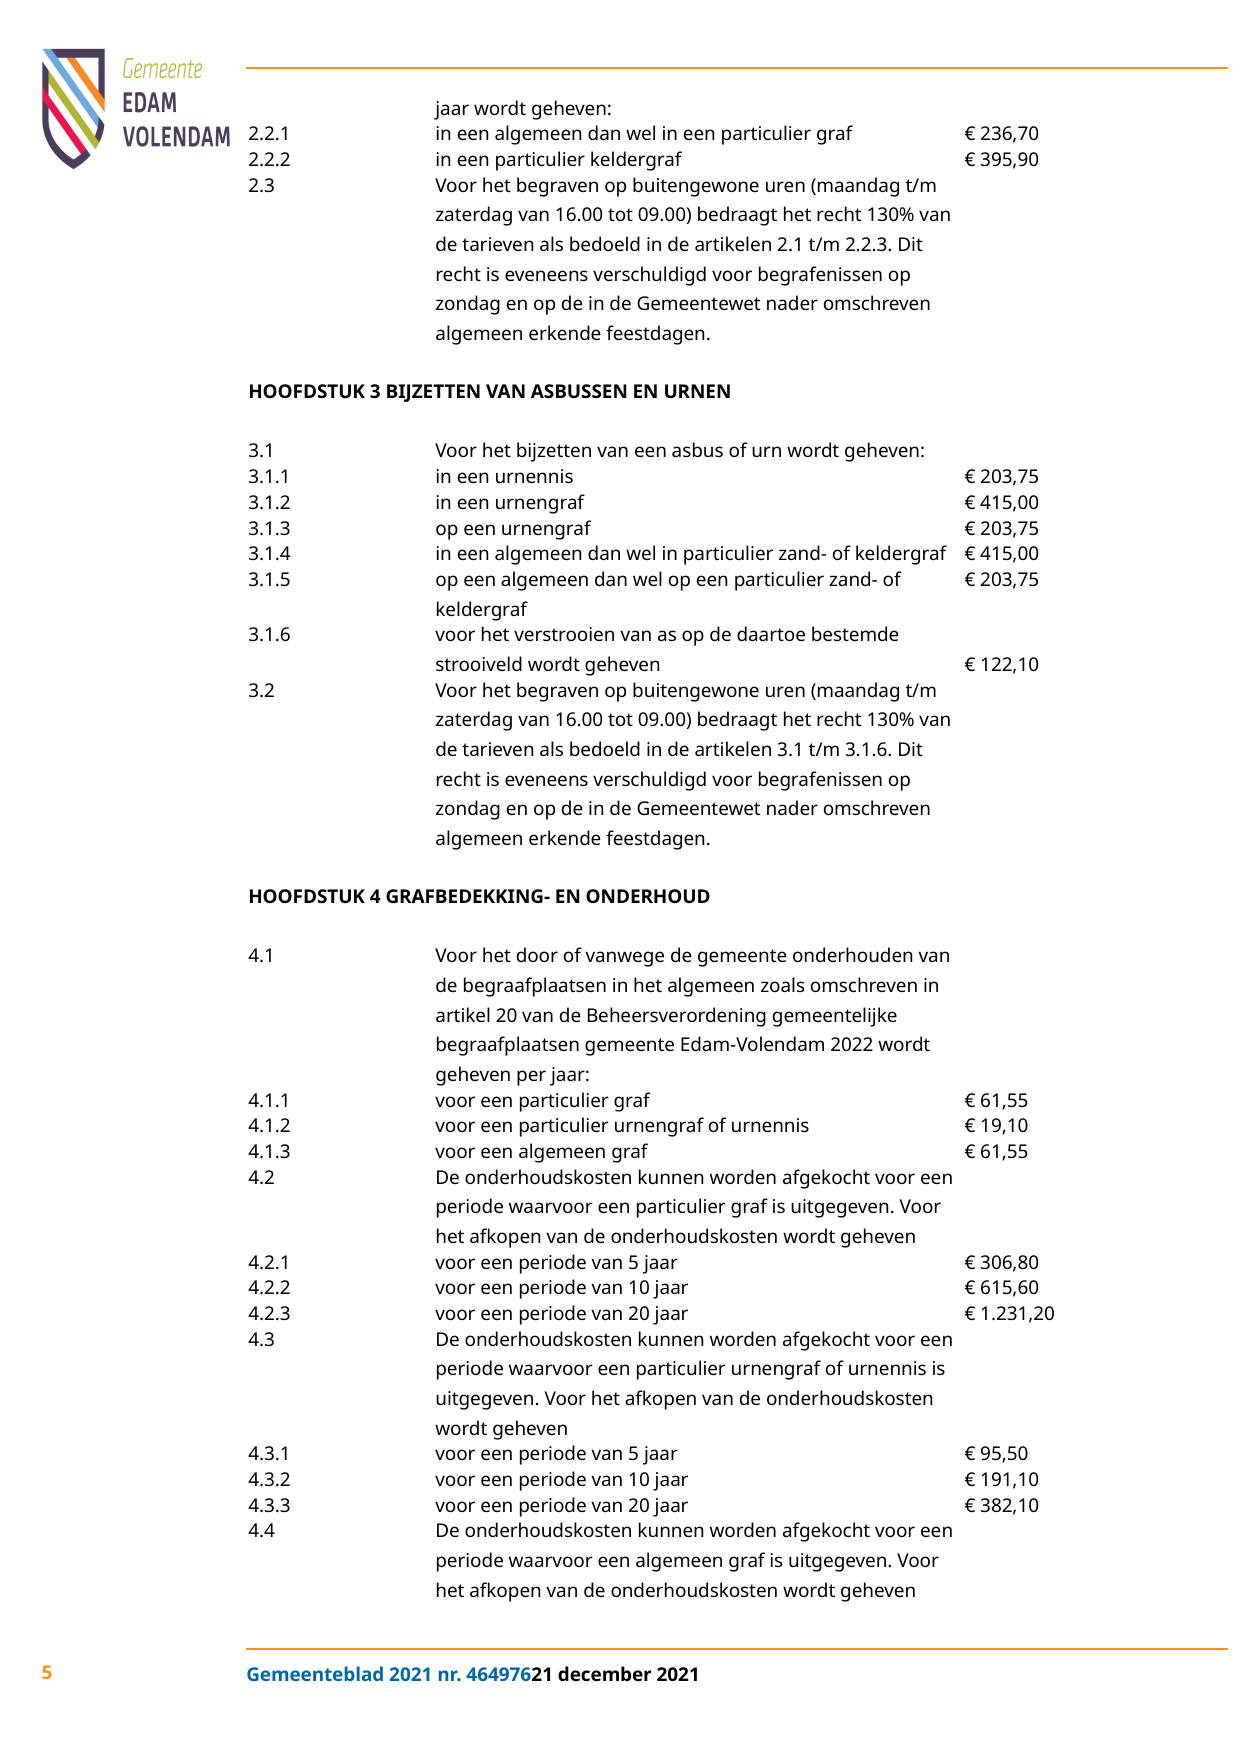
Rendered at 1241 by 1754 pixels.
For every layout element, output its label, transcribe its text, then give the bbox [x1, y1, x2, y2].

table_cell € 395,90 [964, 146, 1152, 172]
table_cell voor een periode van 20 jaar [435, 1492, 964, 1518]
table_cell 4.3 [248, 1326, 435, 1441]
table_cell 4.3.1 [248, 1441, 435, 1466]
table_cell 4.4 [248, 1518, 435, 1603]
table_cell € 203,75 [964, 566, 1152, 622]
table_cell 2.3 [248, 172, 435, 346]
table_cell Voor het begraven op buitengewone uren (maandag t/m zaterdag van 16.00 tot 09.00) bedraagt het recht 130% van de tarieven als bedoeld in de artikelen 3.1 t/m 3.1.6. Dit recht is eveneens verschuldigd voor begrafenissen op zondag en op de in de Gemeentewet nader omschreven algemeen erkende feestdagen. [435, 677, 964, 851]
table_cell [964, 1164, 1152, 1249]
table_cell De onderhoudskosten kunnen worden afgekocht voor een periode waarvoor een particulier graf is uitgegeven. Voor het afkopen van de onderhoudskosten wordt geheven [435, 1164, 964, 1249]
table_cell op een algemeen dan wel op een particulier zand- of keldergraf [435, 566, 964, 622]
table_cell 3.1.5 [248, 566, 435, 622]
table_cell De onderhoudskosten kunnen worden afgekocht voor een periode waarvoor een particulier urnengraf of urnennis is uitgegeven. Voor het afkopen van de onderhoudskosten wordt geheven [435, 1326, 964, 1441]
table_cell voor een periode van 10 jaar [435, 1275, 964, 1300]
table_cell € 1.231,20 [964, 1300, 1152, 1326]
table_cell 4.3.2 [248, 1466, 435, 1492]
table_cell [964, 172, 1152, 346]
table_header Voor het door of vanwege de gemeente onderhouden van de begraafplaatsen in het algemeen zoals omschreven in artikel 20 van de Beheersverordening gemeentelijke begraafplaatsen gemeente Edam-Volendam 2022 wordt geheven per jaar: [435, 943, 964, 1087]
table_cell [964, 1326, 1152, 1441]
table_cell [248, 95, 435, 121]
table_cell voor een periode van 5 jaar [435, 1441, 964, 1466]
table_header 3.1 [248, 438, 435, 463]
table_cell in een urnennis [435, 464, 964, 489]
table_cell 4.3.3 [248, 1492, 435, 1518]
table_cell 4.1.1 [248, 1087, 435, 1112]
table_header [964, 438, 1152, 463]
table_cell De onderhoudskosten kunnen worden afgekocht voor een periode waarvoor een algemeen graf is uitgegeven. Voor het afkopen van de onderhoudskosten wordt geheven [435, 1518, 964, 1603]
table_cell 3.1.2 [248, 489, 435, 515]
table_cell in een algemeen dan wel in particulier zand- of keldergraf [435, 541, 964, 566]
table_cell voor een particulier graf [435, 1087, 964, 1112]
table_cell € 61,55 [964, 1138, 1152, 1164]
table_cell 3.1.4 [248, 541, 435, 566]
table_cell € 415,00 [964, 489, 1152, 515]
table_cell 4.1.3 [248, 1138, 435, 1164]
table_cell in een algemeen dan wel in een particulier graf [435, 121, 964, 146]
table_cell 2.2.2 [248, 146, 435, 172]
table_cell voor een particulier urnengraf of urnennis [435, 1113, 964, 1138]
table_cell 4.2.1 [248, 1249, 435, 1274]
table_cell op een urnengraf [435, 515, 964, 541]
table_cell voor een algemeen graf [435, 1138, 964, 1164]
text HOOFDSTUK 4 GRAFBEDEKKING- EN ONDERHOUD [248, 883, 1152, 909]
table_cell [964, 1518, 1152, 1603]
picture [41, 47, 231, 172]
table_cell in een urnengraf [435, 489, 964, 515]
table_cell in een particulier keldergraf [435, 146, 964, 172]
table_cell € 19,10 [964, 1113, 1152, 1138]
table_cell [964, 677, 1152, 851]
table_cell € 95,50 [964, 1441, 1152, 1466]
table_cell Voor het begraven op buitengewone uren (maandag t/m zaterdag van 16.00 tot 09.00) bedraagt het recht 130% van de tarieven als bedoeld in de artikelen 2.1 t/m 2.2.3. Dit recht is eveneens verschuldigd voor begrafenissen op zondag en op de in de Gemeentewet nader omschreven algemeen erkende feestdagen. [435, 172, 964, 346]
text HOOFDSTUK 3 BIJZETTEN VAN ASBUSSEN EN URNEN [248, 378, 1152, 404]
table_cell 3.1.1 [248, 464, 435, 489]
table_cell 4.2.2 [248, 1275, 435, 1300]
table_cell 3.1.6 [248, 622, 435, 677]
table_cell jaar wordt geheven: [435, 95, 964, 121]
table_cell [964, 95, 1152, 121]
table_cell € 415,00 [964, 541, 1152, 566]
table_cell 4.1.2 [248, 1113, 435, 1138]
table_cell voor een periode van 5 jaar [435, 1249, 964, 1274]
table_cell € 191,10 [964, 1466, 1152, 1492]
table_cell 2.2.1 [248, 121, 435, 146]
table_cell voor het verstrooien van as op de daartoe bestemde strooiveld wordt geheven [435, 622, 964, 677]
table_cell € 122,10 [964, 622, 1152, 677]
table_cell € 203,75 [964, 464, 1152, 489]
table_cell € 306,80 [964, 1249, 1152, 1274]
table_cell voor een periode van 10 jaar [435, 1466, 964, 1492]
table_cell voor een periode van 20 jaar [435, 1300, 964, 1326]
table_header [964, 943, 1152, 1087]
table_cell 3.1.3 [248, 515, 435, 541]
table_cell 3.2 [248, 677, 435, 851]
table_cell € 203,75 [964, 515, 1152, 541]
table_cell € 61,55 [964, 1087, 1152, 1112]
table_cell € 615,60 [964, 1275, 1152, 1300]
table_cell 4.2 [248, 1164, 435, 1249]
table_header Voor het bijzetten van een asbus of urn wordt geheven: [435, 438, 964, 463]
table_cell € 382,10 [964, 1492, 1152, 1518]
table_header 4.1 [248, 943, 435, 1087]
table_cell 4.2.3 [248, 1300, 435, 1326]
table_cell € 236,70 [964, 121, 1152, 146]
